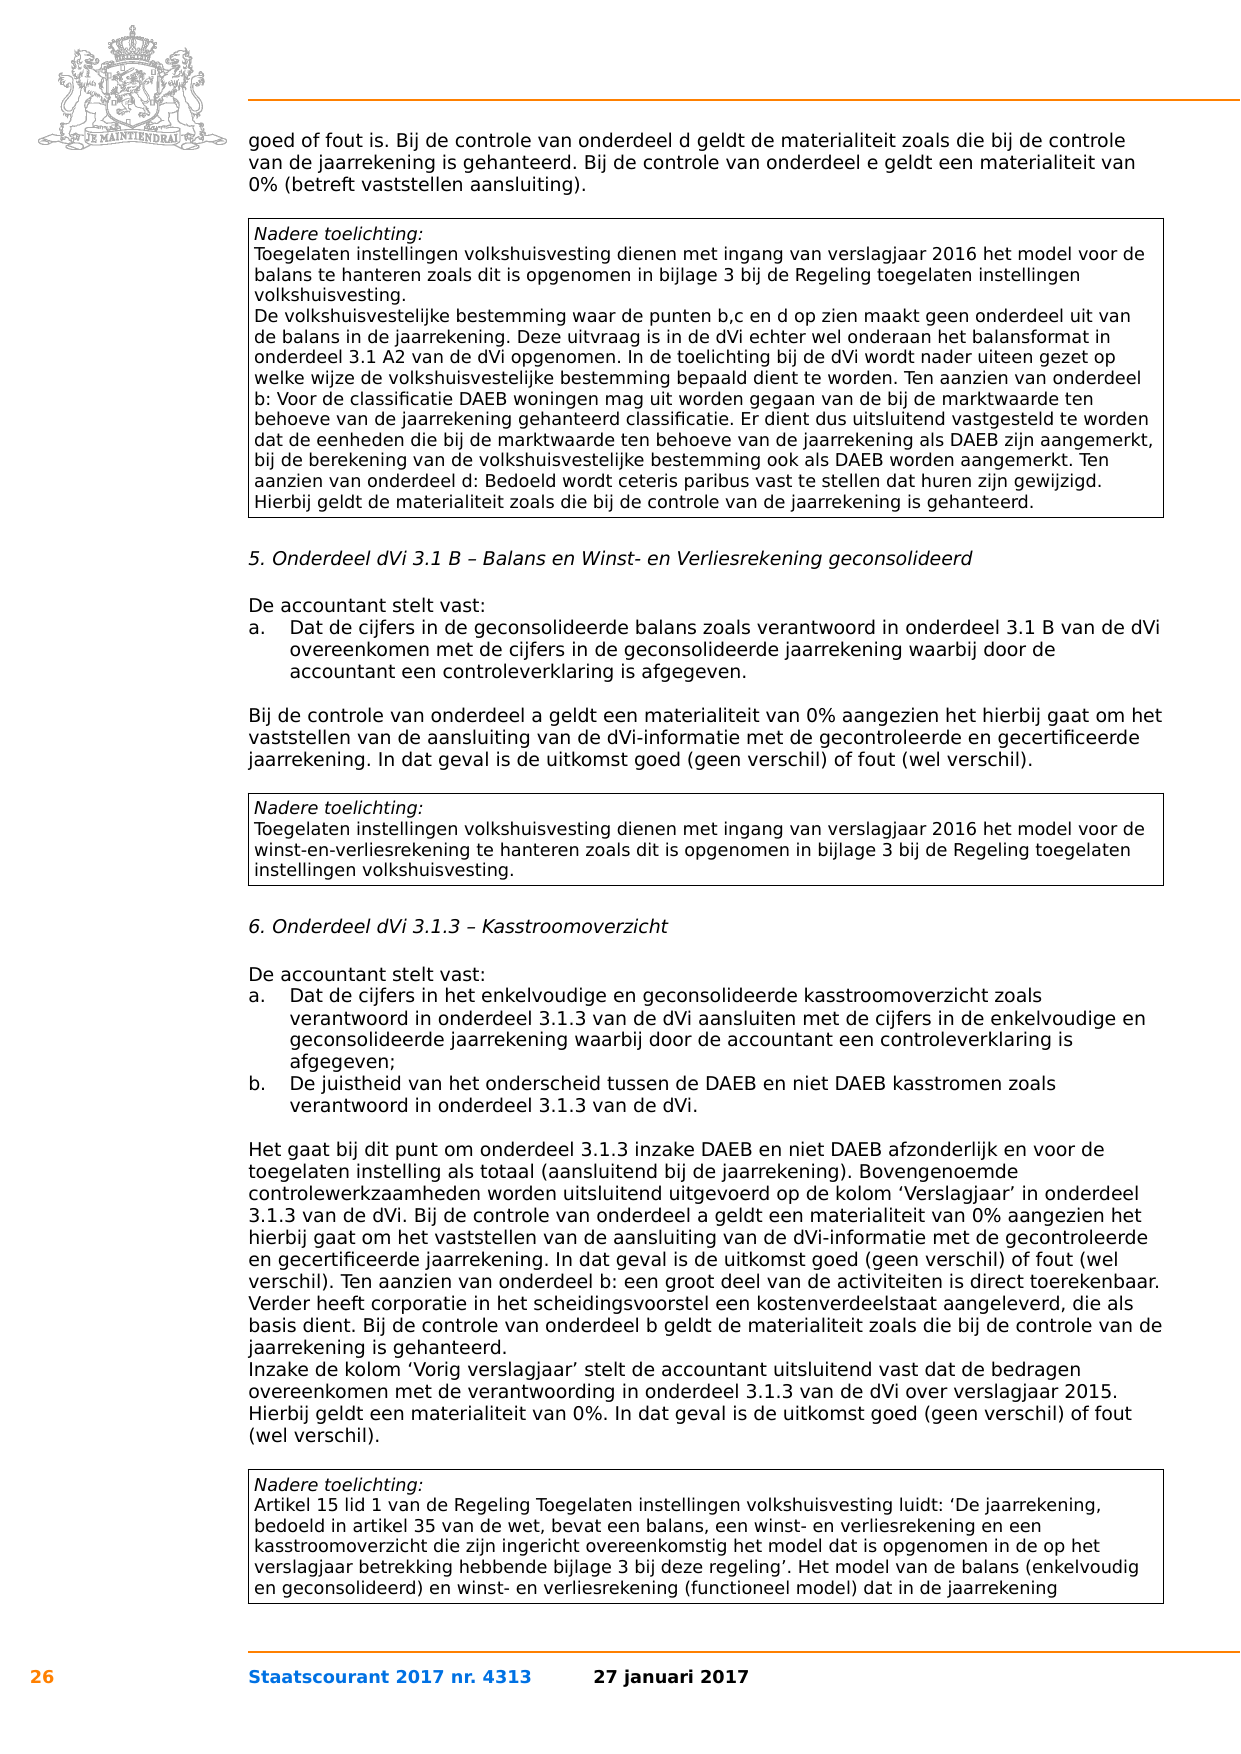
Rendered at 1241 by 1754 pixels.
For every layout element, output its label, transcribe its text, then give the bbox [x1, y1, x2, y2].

table_cell Toegelaten instellingen volkshuisvesting dienen met ingang van verslagjaar 2016 het model voor de winst-en-verliesrekening te hanteren zoals dit is opgenomen in bijlage 3 bij de Regeling toegelaten instellingen volkshuisvesting. [249, 819, 1163, 885]
text goed of fout is. Bij de controle van onderdeel d geldt de materialiteit zoals die bij de controle van de jaarrekening is gehanteerd. Bij de controle van onderdeel e geldt een materialiteit van 0% (betreft vaststellen aansluiting). [248, 130, 1163, 196]
text Inzake de kolom ‘Vorig verslagjaar’ stelt de accountant uitsluitend vast dat de bedragen overeenkomen met de verantwoording in onderdeel 3.1.3 van de dVi over verslagjaar 2015. Hierbij geldt een materialiteit van 0%. In dat geval is de uitkomst goed (geen verschil) of fout (wel verschil). [248, 1359, 1163, 1447]
subtitle 5. Onderdeel dVi 3.1 B – Balans en Winst- en Verliesrekening geconsolideerd [248, 548, 1163, 570]
table_cell Artikel 15 lid 1 van de Regeling Toegelaten instellingen volkshuisvesting luidt: ‘De jaarrekening, bedoeld in artikel 35 van de wet, bevat een balans, een winst- en verliesrekening en een kasstroomoverzicht die zijn ingericht overeenkomstig het model dat is opgenomen in de op het verslagjaar betrekking hebbende bijlage 3 bij deze regeling’. Het model van de balans (enkelvoudig en geconsolideerd) en winst- en verliesrekening (functioneel model) dat in de jaarrekening [249, 1495, 1163, 1603]
table_cell De volkshuisvestelijke bestemming waar de punten b,c en d op zien maakt geen onderdeel uit van de balans in de jaarrekening. Deze uitvraag is in de dVi echter wel onderaan het balansformat in onderdeel 3.1 A2 van de dVi opgenomen. In de toelichting bij de dVi wordt nader uiteen gezet op welke wijze de volkshuisvestelijke bestemming bepaald dient te worden. Ten aanzien van onderdeel b: Voor de classificatie DAEB woningen mag uit worden gegaan van de bij de marktwaarde ten behoeve van de jaarrekening gehanteerd classificatie. Er dient dus uitsluitend vastgesteld te worden dat de eenheden die bij de marktwaarde ten behoeve van de jaarrekening als DAEB zijn aangemerkt, bij de berekening van de volkshuisvestelijke bestemming ook als DAEB worden aangemerkt. Ten aanzien van onderdeel d: Bedoeld wordt ceteris paribus vast te stellen dat huren zijn gewijzigd. Hierbij geldt de materialiteit zoals die bij de controle van de jaarrekening is gehanteerd. [249, 306, 1163, 517]
text De accountant stelt vast: [248, 963, 1163, 985]
text a. Dat de cijfers in de geconsolideerde balans zoals verantwoord in onderdeel 3.1 B van de dVi overeenkomen met de cijfers in de geconsolideerde jaarrekening waarbij door de accountant een controleverklaring is afgegeven. [248, 617, 1163, 683]
table_header Nadere toelichting: [249, 219, 1163, 244]
table_header Nadere toelichting: [249, 1470, 1163, 1495]
text a. Dat de cijfers in het enkelvoudige en geconsolideerde kasstroomoverzicht zoals verantwoord in onderdeel 3.1.3 van de dVi aansluiten met de cijfers in de enkelvoudige en geconsolideerde jaarrekening waarbij door de accountant een controleverklaring is afgegeven; [248, 985, 1163, 1073]
table_header Nadere toelichting: [249, 794, 1163, 819]
table_cell Toegelaten instellingen volkshuisvesting dienen met ingang van verslagjaar 2016 het model voor de balans te hanteren zoals dit is opgenomen in bijlage 3 bij de Regeling toegelaten instellingen volkshuisvesting. [249, 244, 1163, 306]
subtitle 6. Onderdeel dVi 3.1.3 – Kasstroomoverzicht [248, 916, 1163, 938]
text Het gaat bij dit punt om onderdeel 3.1.3 inzake DAEB en niet DAEB afzonderlijk en voor de toegelaten instelling als totaal (aansluitend bij de jaarrekening). Bovengenoemde controlewerkzaamheden worden uitsluitend uitgevoerd op de kolom ‘Verslagjaar’ in onderdeel 3.1.3 van de dVi. Bij de controle van onderdeel a geldt een materialiteit van 0% aangezien het hierbij gaat om het vaststellen van de aansluiting van de dVi-informatie met de gecontroleerde en gecertificeerde jaarrekening. In dat geval is de uitkomst goed (geen verschil) of fout (wel verschil). Ten aanzien van onderdeel b: een groot deel van de activiteiten is direct toerekenbaar. Verder heeft corporatie in het scheidingsvoorstel een kostenverdeelstaat aangeleverd, die als basis dient. Bij de controle van onderdeel b geldt de materialiteit zoals die bij de controle van de jaarrekening is gehanteerd. [248, 1139, 1163, 1359]
picture [38, 25, 227, 150]
text b. De juistheid van het onderscheid tussen de DAEB en niet DAEB kasstromen zoals verantwoord in onderdeel 3.1.3 van de dVi. [248, 1073, 1163, 1117]
text Bij de controle van onderdeel a geldt een materialiteit van 0% aangezien het hierbij gaat om het vaststellen van de aansluiting van de dVi-informatie met de gecontroleerde en gecertificeerde jaarrekening. In dat geval is de uitkomst goed (geen verschil) of fout (wel verschil). [248, 705, 1163, 771]
text De accountant stelt vast: [248, 595, 1163, 617]
